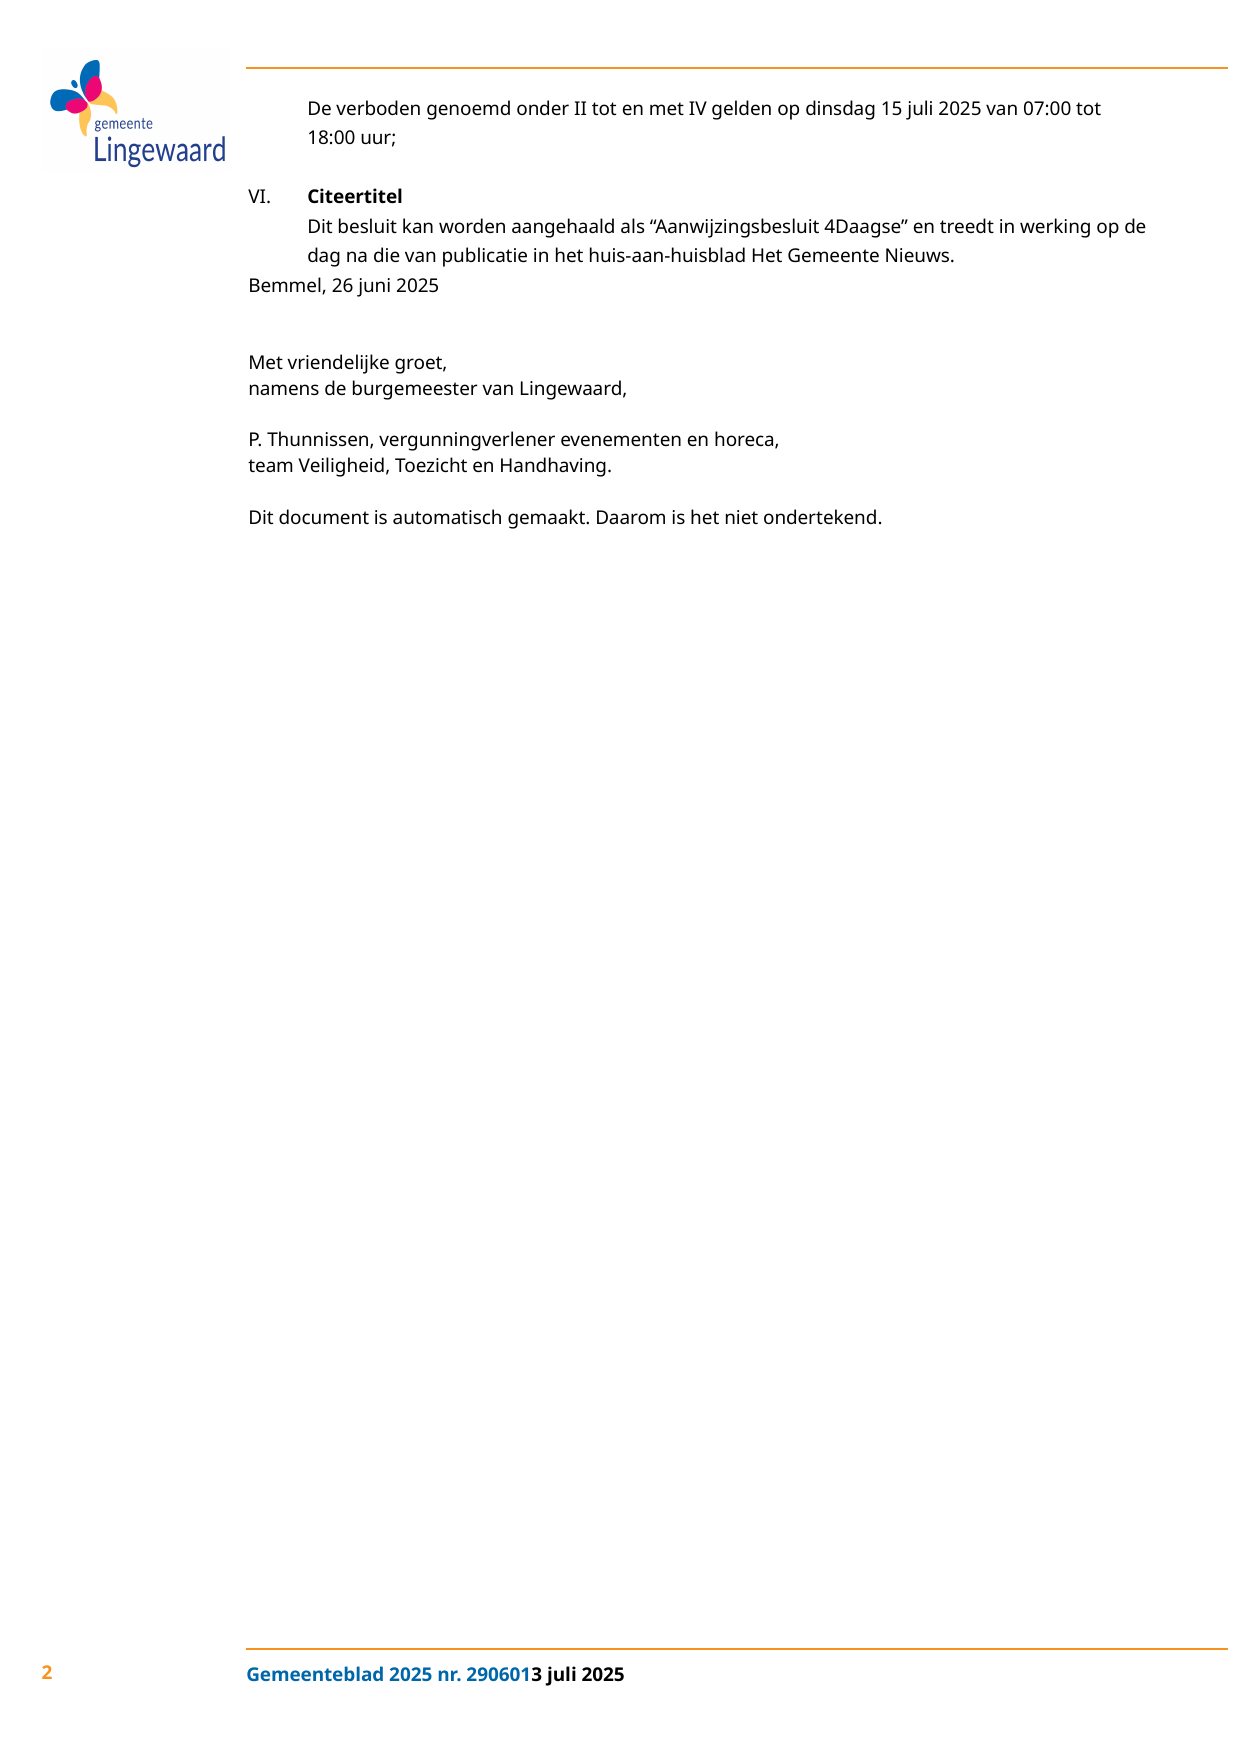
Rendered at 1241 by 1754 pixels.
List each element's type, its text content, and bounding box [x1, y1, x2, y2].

list Dit besluit kan worden aangehaald als “Aanwijzingsbesluit 4Daagse” en treedt in werking op de dag na die van publicatie in het huis-aan-huisblad Het Gemeente Nieuws. [248, 213, 1152, 268]
list Citeertitel [248, 183, 1152, 209]
text P. Thunnissen, vergunningverlener evenementen en horeca, [248, 427, 1152, 452]
text Met vriendelijke groet, [248, 349, 1152, 375]
picture [41, 47, 231, 172]
text namens de burgemeester van Lingewaard, [248, 375, 1152, 401]
text Dit document is automatisch gemaakt. Daarom is het niet ondertekend. [248, 504, 1152, 529]
list De verboden genoemd onder II tot en met IV gelden op dinsdag 15 juli 2025 van 07:00 tot 18:00 uur; [248, 95, 1152, 150]
text team Veiligheid, Toezicht en Handhaving. [248, 452, 1152, 478]
text Bemmel, 26 juni 2025 [248, 272, 1152, 298]
